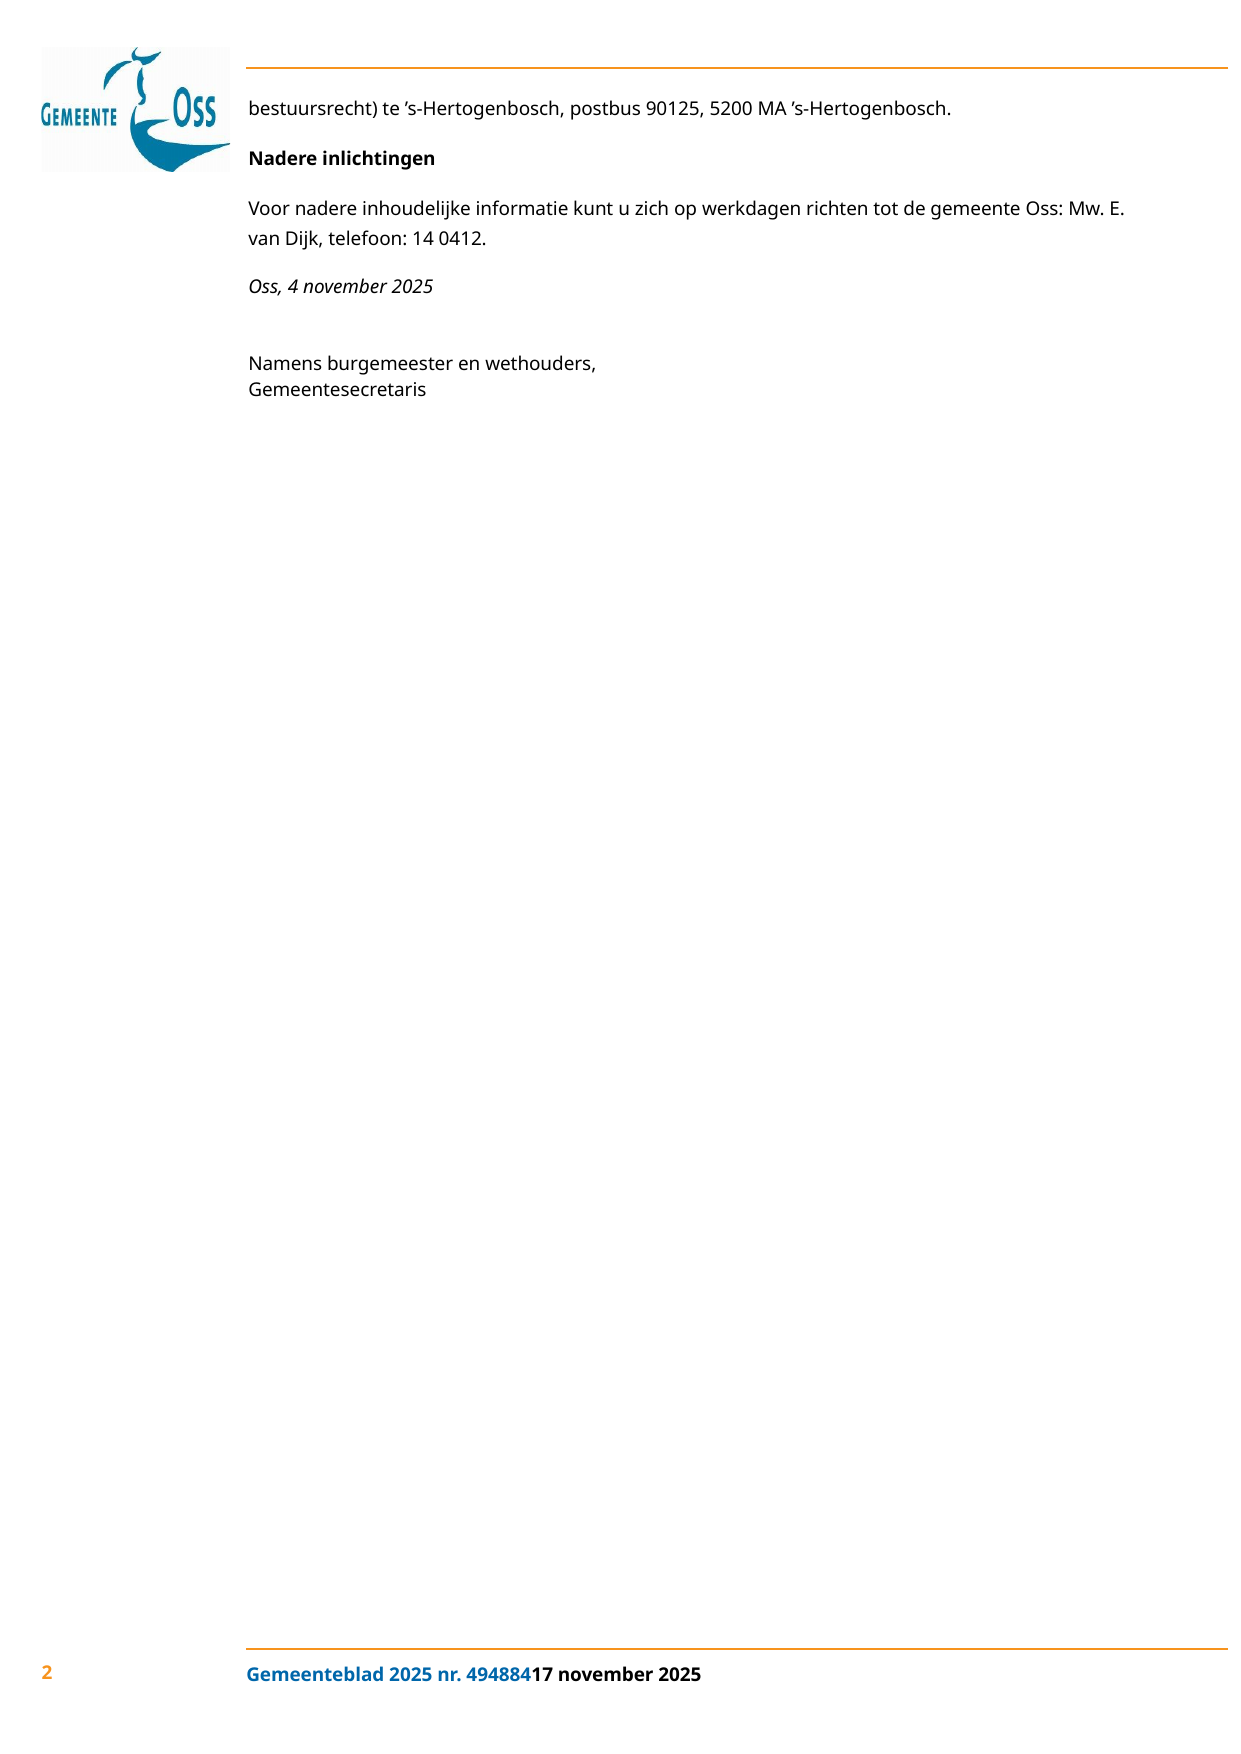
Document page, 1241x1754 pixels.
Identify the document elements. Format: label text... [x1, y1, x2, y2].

text Namens burgemeester en wethouders, [248, 350, 1152, 376]
text Gemeentesecretaris [248, 376, 1152, 402]
picture [41, 47, 231, 172]
text Oss, 4 november 2025 [248, 273, 1152, 299]
text Voor nadere inhoudelijke informatie kunt u zich op werkdagen richten tot de gemeente Oss: Mw. E. van Dijk, telefoon: 14 0412. [248, 196, 1152, 251]
text bestuursrecht) te ’s-Hertogenbosch, postbus 90125, 5200 MA ’s-Hertogenbosch. [248, 95, 1152, 121]
text Nadere inlichtingen [248, 145, 1152, 171]
